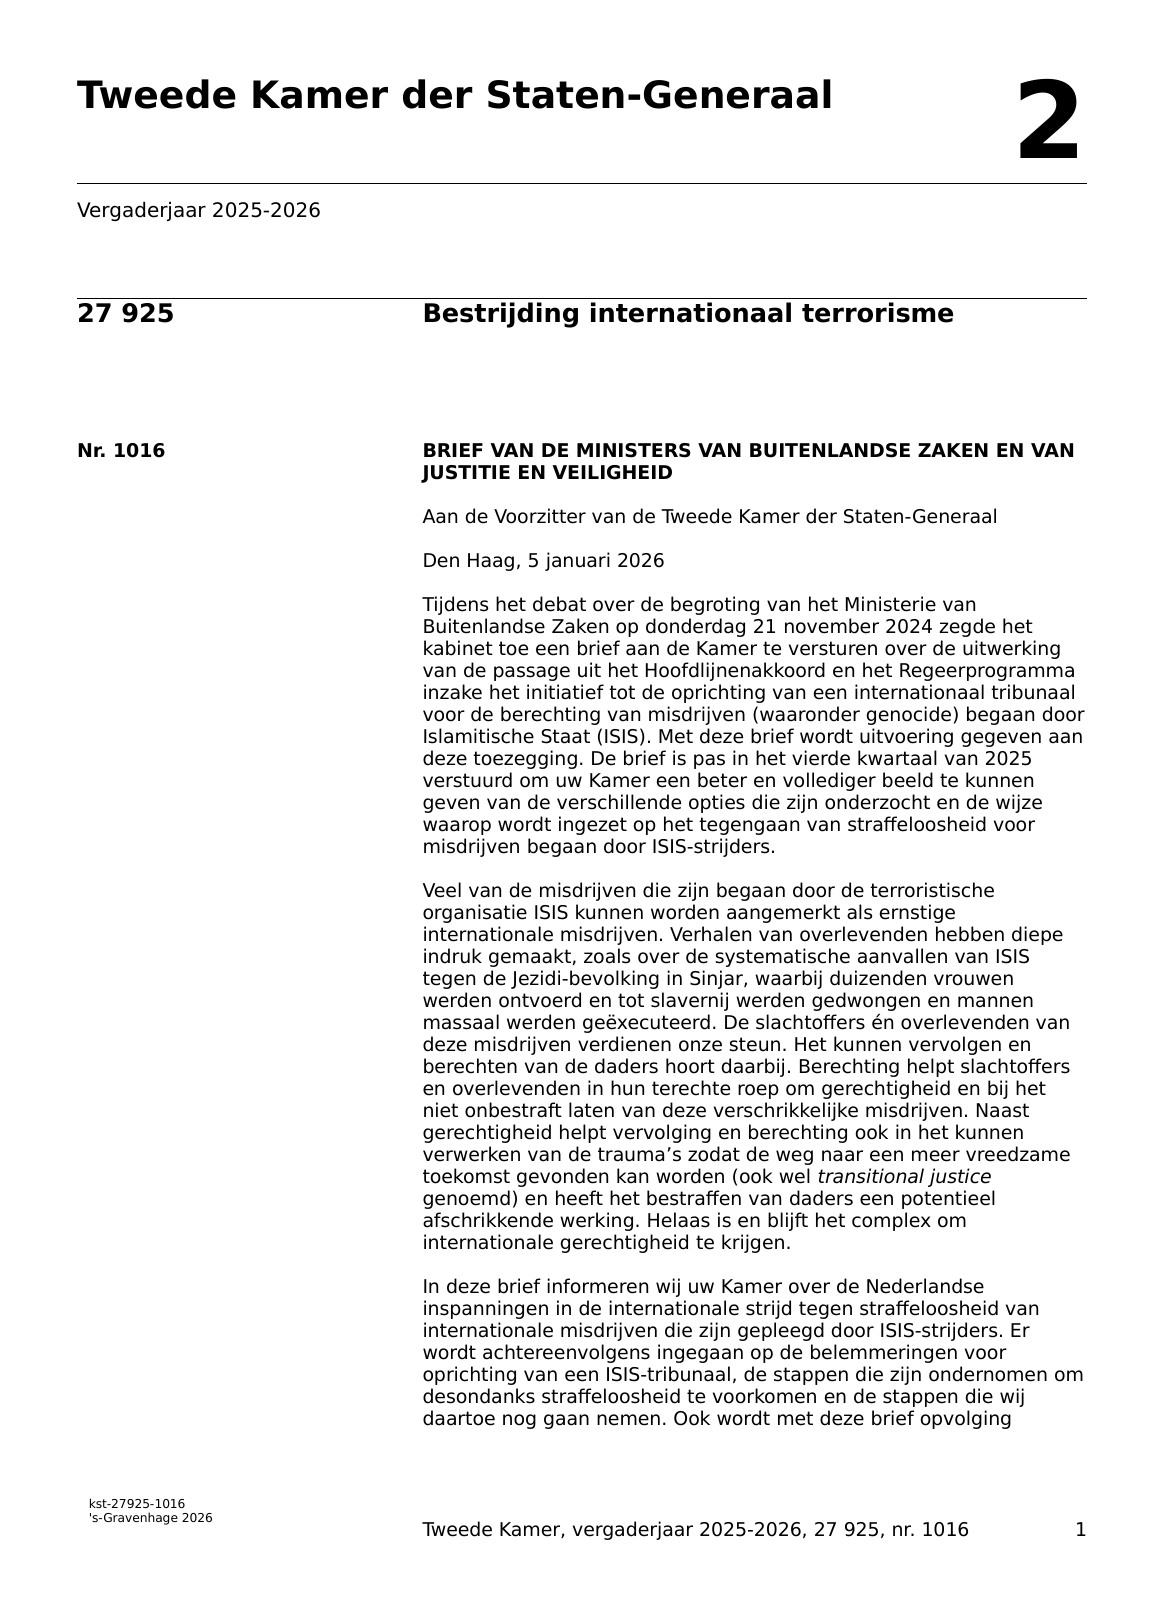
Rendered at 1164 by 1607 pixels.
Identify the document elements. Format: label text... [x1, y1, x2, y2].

table_header 2 [886, 59, 1087, 183]
text 's-Gravenhage 2026 [88, 1511, 323, 1525]
text kst-27925-1016 [88, 1497, 323, 1511]
text Den Haag, 5 januari 2026 [422, 550, 1087, 572]
text Veel van de misdrijven die zijn begaan door de terroristische organisatie ISIS kunnen worden aangemerkt als ernstige internationale misdrijven. Verhalen van overlevenden hebben diepe indruk gemaakt, zoals over de systematische aanvallen van ISIS tegen de Jezidi-bevolking in Sinjar, waarbij duizenden vrouwen werden ontvoerd en tot slavernij werden gedwongen en mannen massaal werden geëxecuteerd. De slachtoffers én overlevenden van deze misdrijven verdienen onze steun. Het kunnen vervolgen en berechten van de daders hoort daarbij. Berechting helpt slachtoffers en overlevenden in hun terechte roep om gerechtigheid en bij het niet onbestraft laten van deze verschrikkelijke misdrijven. Naast gerechtigheid helpt vervolging en berechting ook in het kunnen verwerken van de trauma’s zodat de weg naar een meer vreedzame toekomst gevonden kan worden (ook wel transitional justice genoemd) en heeft het bestraffen van daders een potentieel afschrikkende werking. Helaas is en blijft het complex om internationale gerechtigheid te krijgen. [422, 880, 1087, 1254]
subtitle 27 925 Bestrijding internationaal terrorisme [77, 299, 1087, 329]
table_header Tweede Kamer der Staten-Generaal [77, 59, 886, 183]
text Aan de Voorzitter van de Tweede Kamer der Staten-Generaal [422, 506, 1087, 528]
text Tijdens het debat over de begroting van het Ministerie van Buitenlandse Zaken op donderdag 21 november 2024 zegde het kabinet toe een brief aan de Kamer te versturen over de uitwerking van de passage uit het Hoofdlijnenakkoord en het Regeerprogramma inzake het initiatief tot de oprichting van een internationaal tribunaal voor de berechting van misdrijven (waaronder genocide) begaan door Islamitische Staat (ISIS). Met deze brief wordt uitvoering gegeven aan deze toezegging. De brief is pas in het vierde kwartaal van 2025 verstuurd om uw Kamer een beter en vollediger beeld te kunnen geven van de verschillende opties die zijn onderzocht en de wijze waarop wordt ingezet op het tegengaan van straffeloosheid voor misdrijven begaan door ISIS-strijders. [422, 594, 1087, 858]
text In deze brief informeren wij uw Kamer over de Nederlandse inspanningen in de internationale strijd tegen straffeloosheid van internationale misdrijven die zijn gepleegd door ISIS-strijders. Er wordt achtereenvolgens ingegaan op de belemmeringen voor oprichting van een ISIS-tribunaal, de stappen die zijn ondernomen om desondanks straffeloosheid te voorkomen en de stappen die wij daartoe nog gaan nemen. Ook wordt met deze brief opvolging [422, 1276, 1087, 1430]
subtitle Nr. 1016 BRIEF VAN DE MINISTERS VAN BUITENLANDSE ZAKEN EN VAN JUSTITIE EN VEILIGHEID [77, 440, 1087, 484]
table_cell Vergaderjaar 2025-2026 [77, 184, 1087, 298]
